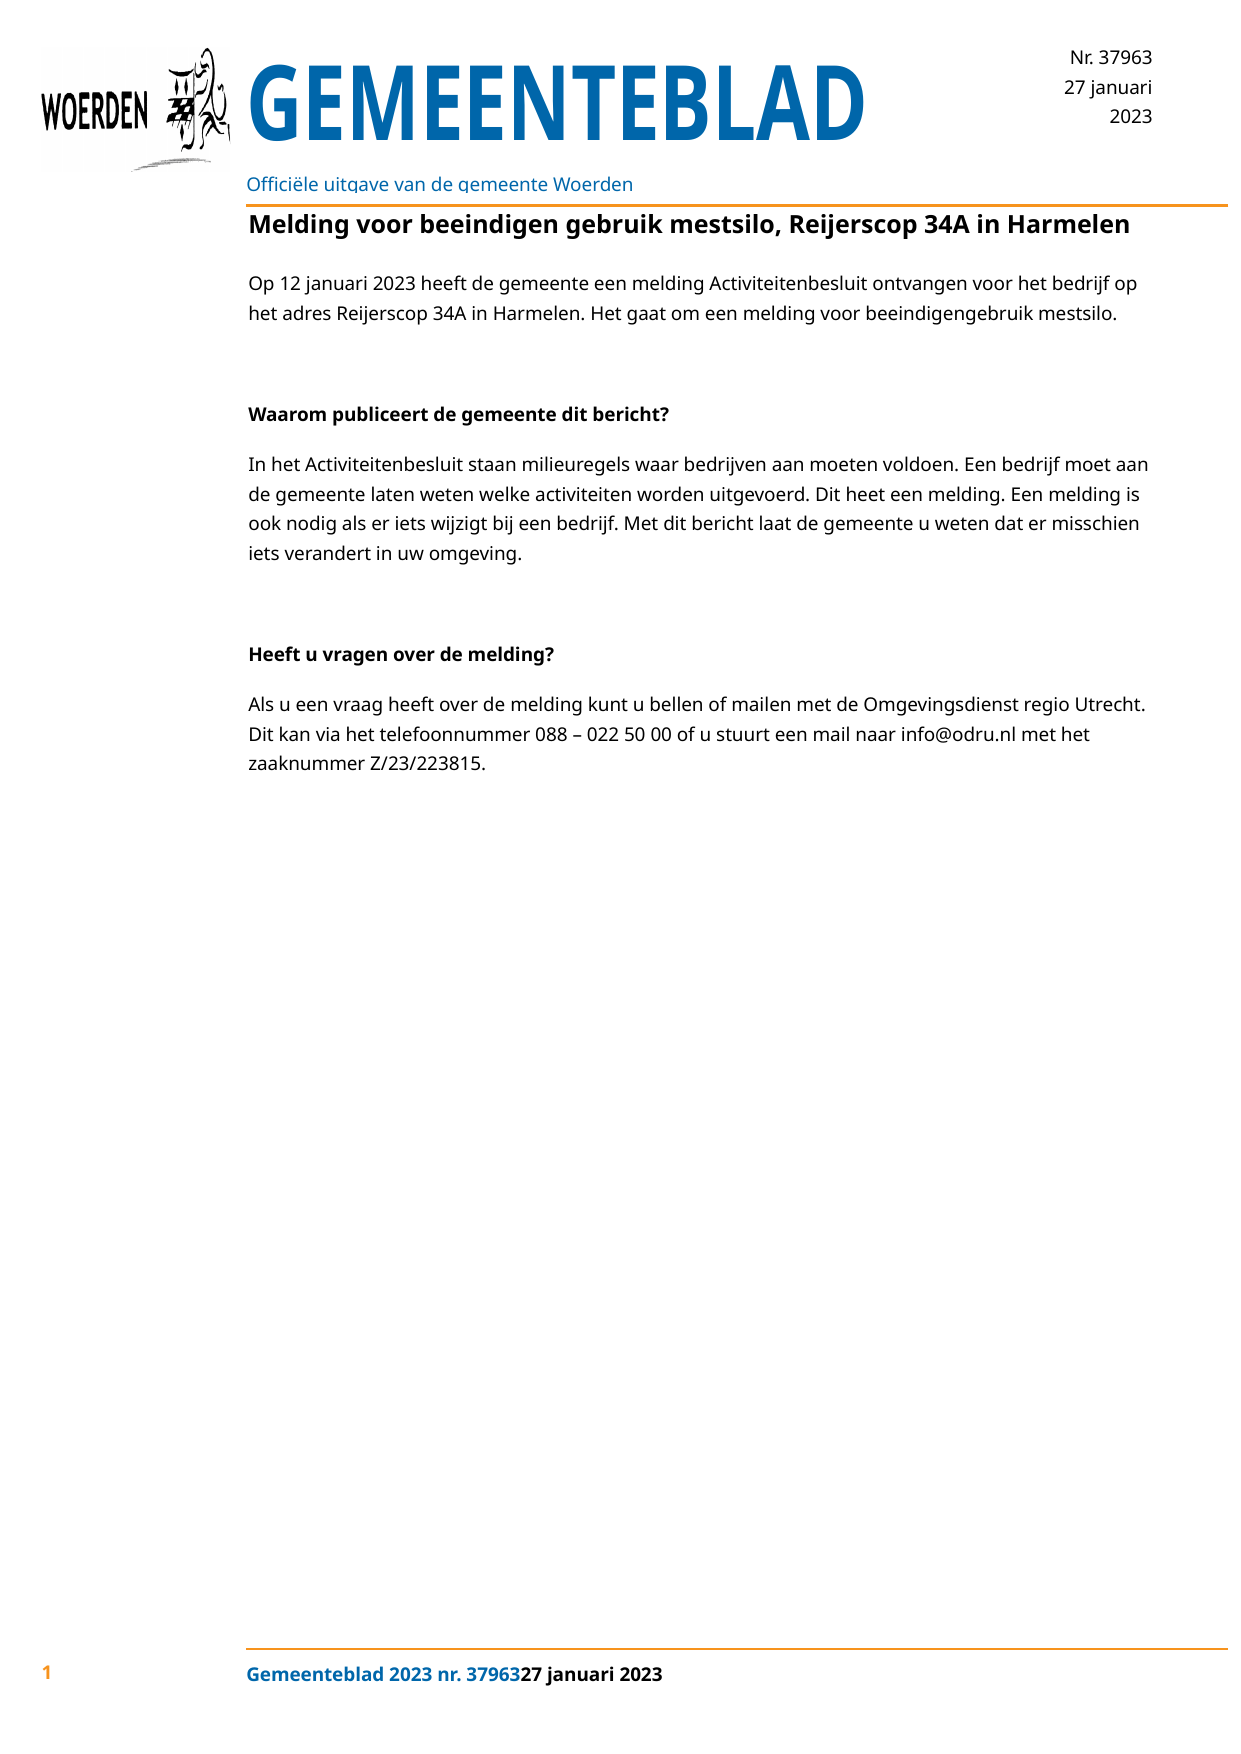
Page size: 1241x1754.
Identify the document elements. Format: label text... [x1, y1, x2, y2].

picture [41, 47, 231, 172]
text In het Activiteitenbesluit staan milieuregels waar bedrijven aan moeten voldoen. Een bedrijf moet aan de gemeente laten weten welke activiteiten worden uitgevoerd. Dit heet een melding. Een melding is ook nodig als er iets wijzigt bij een bedrijf. Met dit bericht laat de gemeente u weten dat er misschien iets verandert in uw omgeving. [248, 451, 1152, 566]
text Waarom publiceert de gemeente dit bericht? [248, 401, 1152, 426]
text Heeft u vragen over de melding? [248, 641, 1152, 666]
text Melding voor beeindigen gebruik mestsilo, Reijerscop 34A in Harmelen [248, 207, 1152, 241]
text Als u een vraag heeft over de melding kunt u bellen of mailen met de Omgevingsdienst regio Utrecht. Dit kan via het telefoonnummer 088 – 022 50 00 of u stuurt een mail naar info@odru.nl met het zaaknummer Z/23/223815. [248, 691, 1152, 776]
text Op 12 januari 2023 heeft de gemeente een melding Activiteitenbesluit ontvangen voor het bedrijf op het adres Reijerscop 34A in Harmelen. Het gaat om een melding voor beeindigengebruik mestsilo. [248, 270, 1152, 326]
